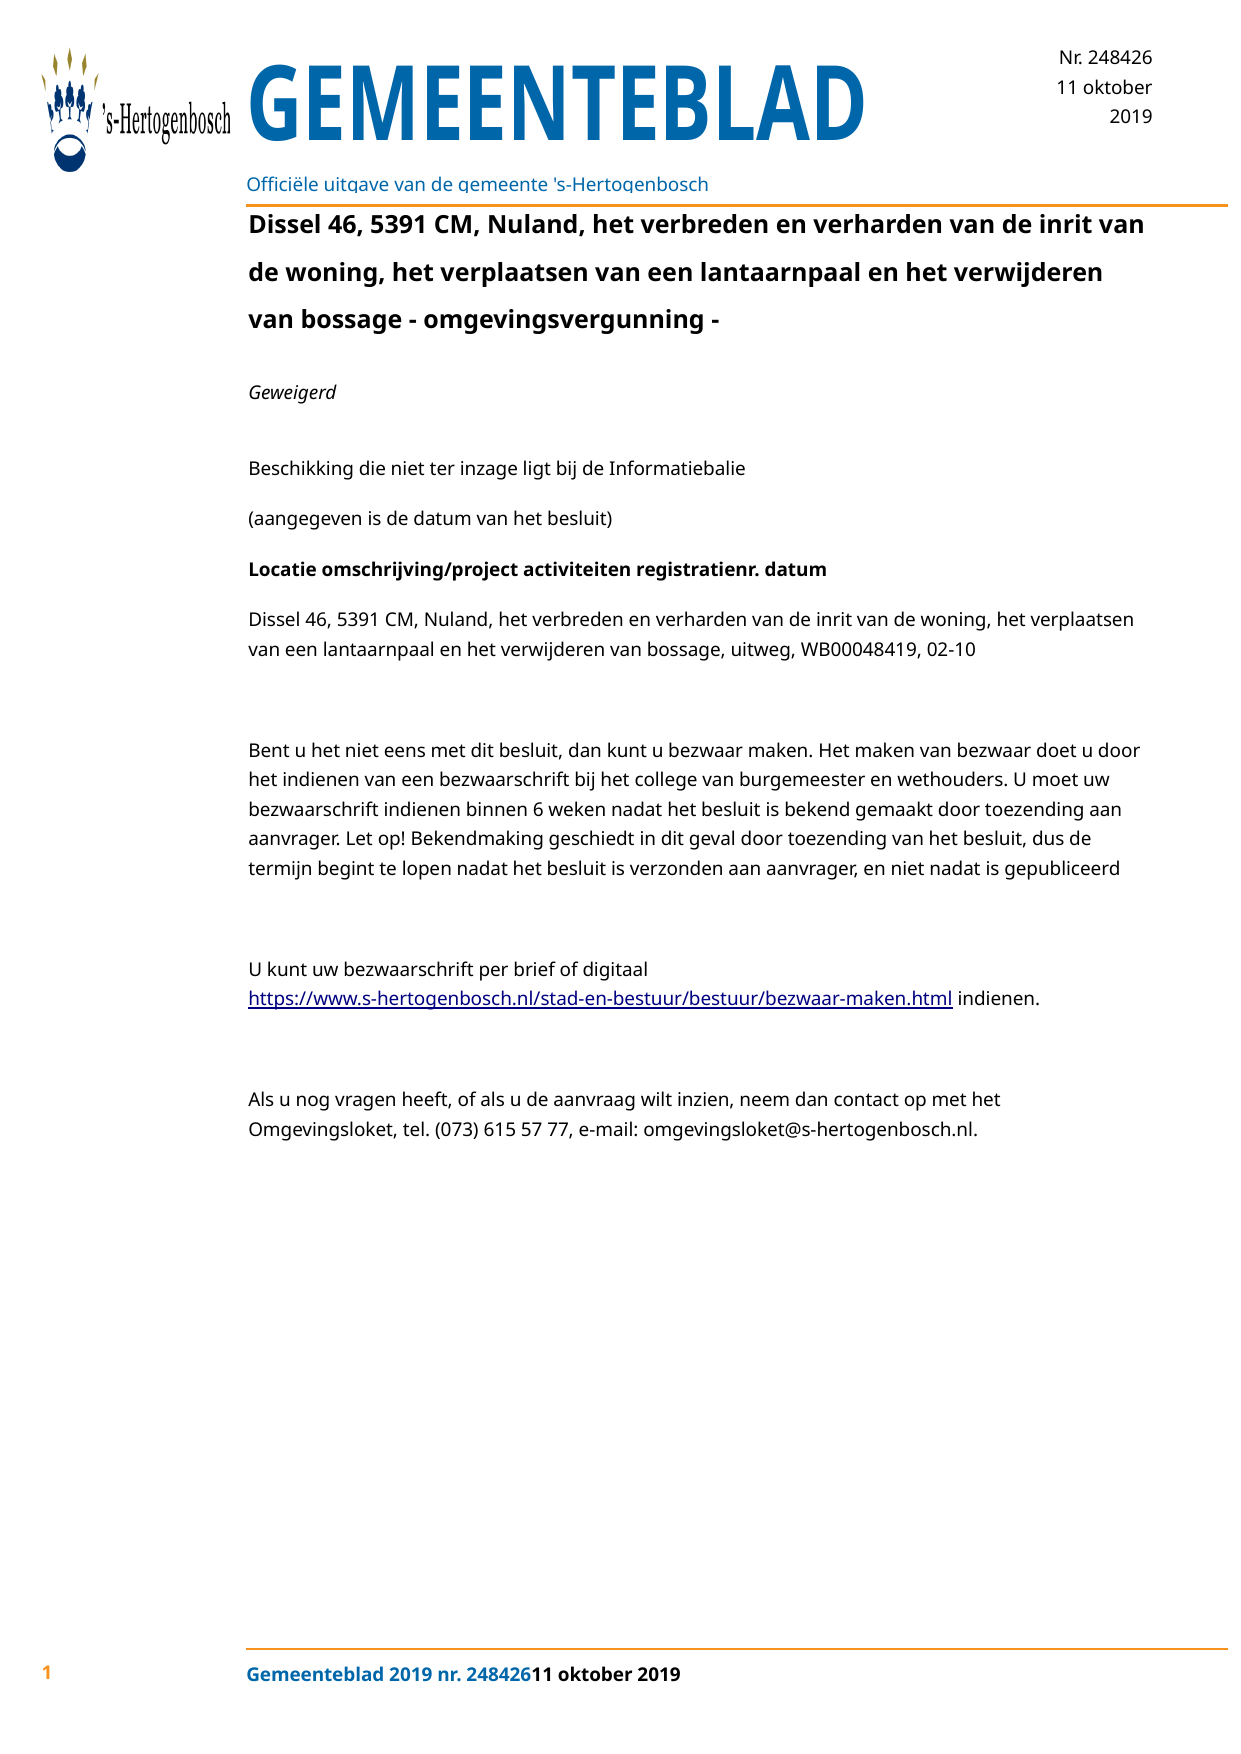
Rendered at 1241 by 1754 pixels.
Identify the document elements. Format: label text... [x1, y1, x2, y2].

text Als u nog vragen heeft, of als u de aanvraag wilt inzien, neem dan contact op met het Omgevingsloket, tel. (073) 615 57 77, e-mail: omgevingsloket@s-hertogenbosch.nl. [248, 1086, 1152, 1142]
text Beschikking die niet ter inzage ligt bij de Informatiebalie [248, 455, 1152, 481]
text (aangegeven is de datum van het besluit) [248, 506, 1152, 531]
text Geweigerd [248, 379, 1152, 405]
text Dissel 46, 5391 CM, Nuland, het verbreden en verharden van de inrit van de woning, het verplaatsen van een lantaarnpaal en het verwijderen van bossage, uitweg, WB00048419, 02-10 [248, 606, 1152, 662]
text Dissel 46, 5391 CM, Nuland, het verbreden en verharden van de inrit van de woning, het verplaatsen van een lantaarnpaal en het verwijderen van bossage - omgevingsvergunning - [248, 207, 1152, 336]
text U kunt uw bezwaarschrift per brief of digitaal https://www.s-hertogenbosch.nl/stad-en-bestuur/bestuur/bezwaar-maken.html indienen. [248, 956, 1152, 1011]
picture [41, 47, 231, 172]
text Bent u het niet eens met dit besluit, dan kunt u bezwaar maken. Het maken van bezwaar doet u door het indienen van een bezwaarschrift bij het college van burgemeester en wethouders. U moet uw bezwaarschrift indienen binnen 6 weken nadat het besluit is bekend gemaakt door toezending aan aanvrager. Let op! Bekendmaking geschiedt in dit geval door toezending van het besluit, dus de termijn begint te lopen nadat het besluit is verzonden aan aanvrager, en niet nadat is gepubliceerd [248, 737, 1152, 881]
text Locatie omschrijving/project activiteiten registratienr. datum [248, 556, 1152, 582]
